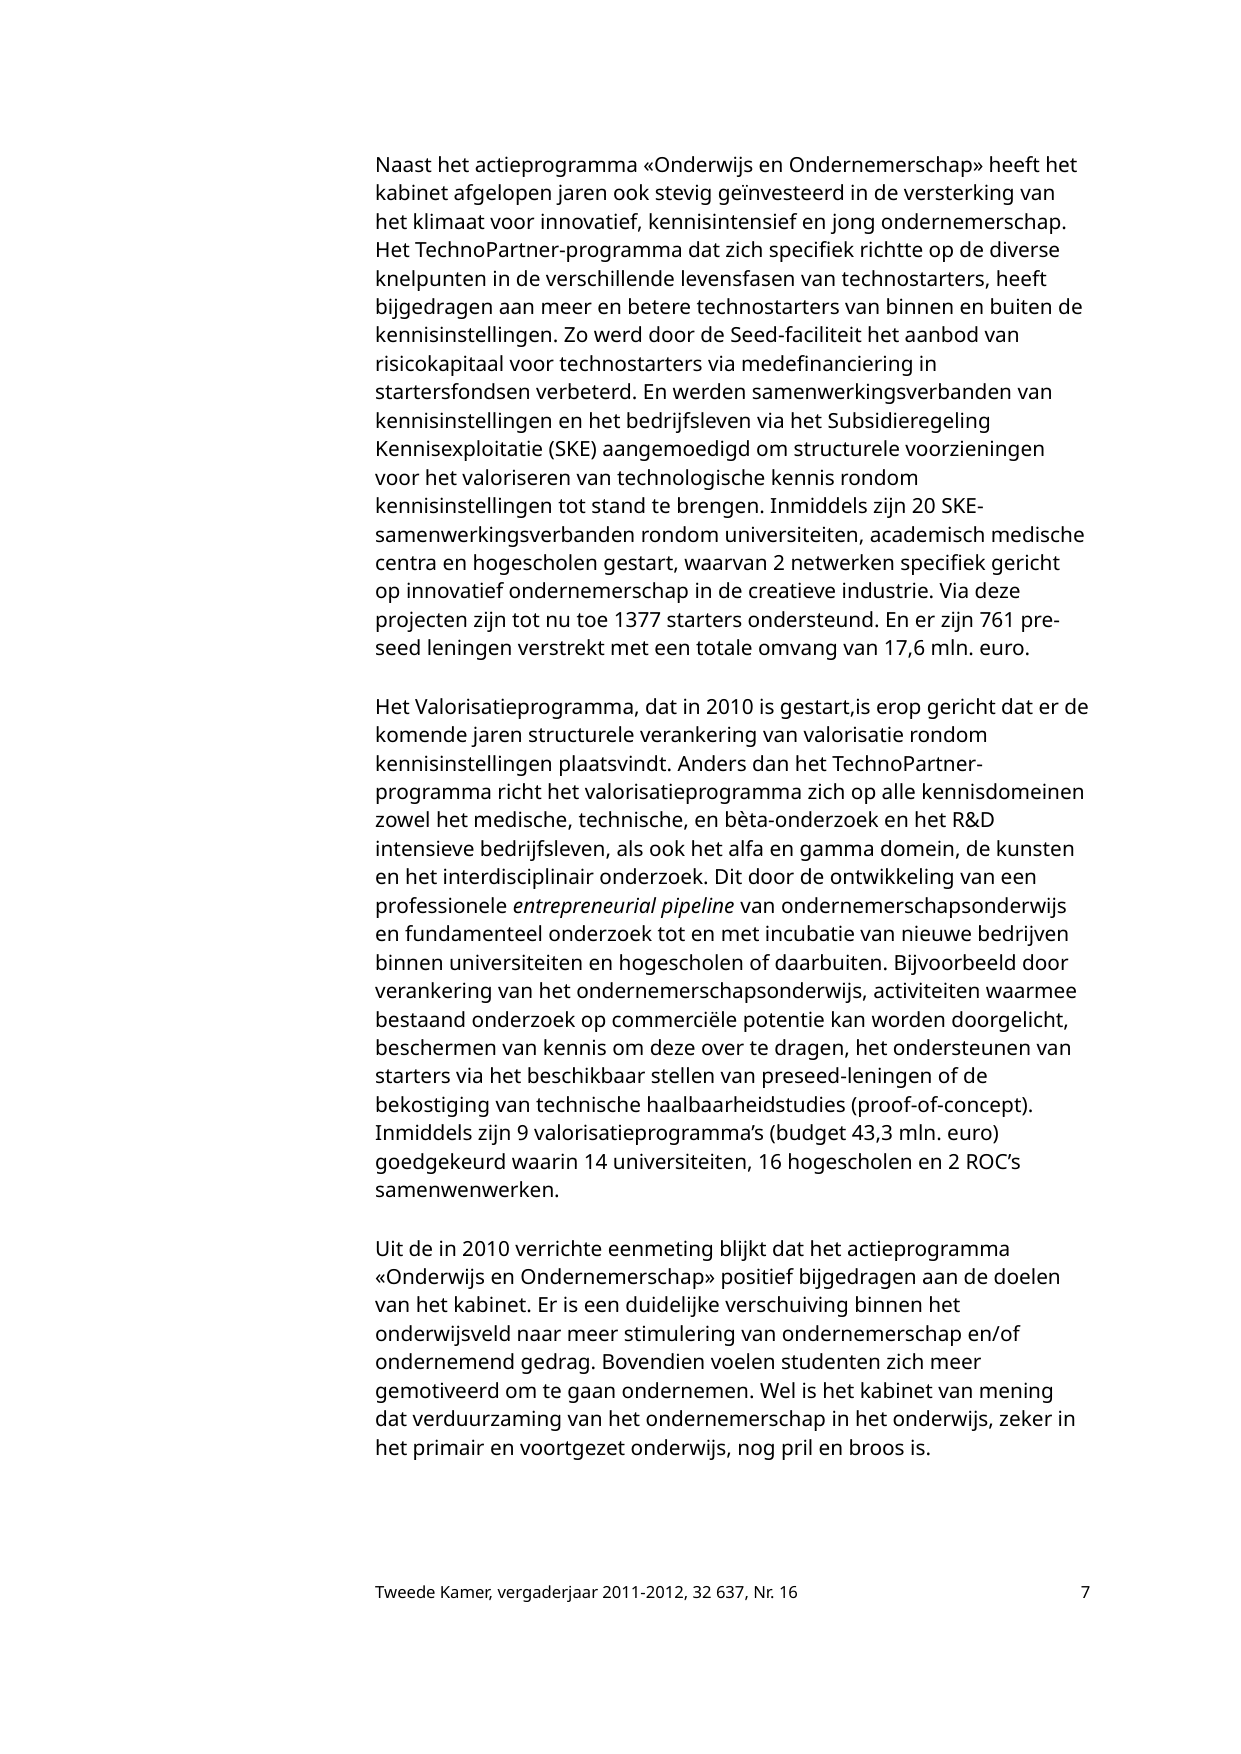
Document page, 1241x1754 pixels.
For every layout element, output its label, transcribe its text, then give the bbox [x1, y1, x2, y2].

text Het Valorisatieprogramma, dat in 2010 is gestart,is erop gericht dat er de komende jaren structurele verankering van valorisatie rondom kennisinstellingen plaatsvindt. Anders dan het TechnoPartner-programma richt het valorisatieprogramma zich op alle kennisdomeinen zowel het medische, technische, en bèta-onderzoek en het R&D intensieve bedrijfsleven, als ook het alfa en gamma domein, de kunsten en het interdisciplinair onderzoek. Dit door de ontwikkeling van een professionele entrepreneurial pipeline van ondernemerschapsonderwijs en fundamenteel onderzoek tot en met incubatie van nieuwe bedrijven binnen universiteiten en hogescholen of daarbuiten. Bijvoorbeeld door verankering van het ondernemerschapsonderwijs, activiteiten waarmee bestaand onderzoek op commerciële potentie kan worden doorgelicht, beschermen van kennis om deze over te dragen, het ondersteunen van starters via het beschikbaar stellen van preseed-leningen of de bekostiging van technische haalbaarheidstudies (proof-of-concept). Inmiddels zijn 9 valorisatieprogramma’s (budget 43,3 mln. euro) goedgekeurd waarin 14 universiteiten, 16 hogescholen en 2 ROC’s samenwenwerken. [375, 692, 1090, 1204]
text Uit de in 2010 verrichte eenmeting blijkt dat het actieprogramma «Onderwijs en Ondernemerschap» positief bijgedragen aan de doelen van het kabinet. Er is een duidelijke verschuiving binnen het onderwijsveld naar meer stimulering van ondernemerschap en/of ondernemend gedrag. Bovendien voelen studenten zich meer gemotiveerd om te gaan ondernemen. Wel is het kabinet van mening dat verduurzaming van het ondernemerschap in het onderwijs, zeker in het primair en voortgezet onderwijs, nog pril en broos is. [375, 1234, 1090, 1461]
text Naast het actieprogramma «Onderwijs en Ondernemerschap» heeft het kabinet afgelopen jaren ook stevig geïnvesteerd in de versterking van het klimaat voor innovatief, kennisintensief en jong ondernemerschap. Het TechnoPartner-programma dat zich specifiek richtte op de diverse knelpunten in de verschillende levensfasen van technostarters, heeft bijgedragen aan meer en betere technostarters van binnen en buiten de kennisinstellingen. Zo werd door de Seed-faciliteit het aanbod van risicokapitaal voor technostarters via medefinanciering in startersfondsen verbeterd. En werden samenwerkingsverbanden van kennisinstellingen en het bedrijfsleven via het Subsidieregeling Kennisexploitatie (SKE) aangemoedigd om structurele voorzieningen voor het valoriseren van technologische kennis rondom kennisinstellingen tot stand te brengen. Inmiddels zijn 20 SKE-samenwerkingsverbanden rondom universiteiten, academisch medische centra en hogescholen gestart, waarvan 2 netwerken specifiek gericht op innovatief ondernemerschap in de creatieve industrie. Via deze projecten zijn tot nu toe 1377 starters ondersteund. En er zijn 761 pre-seed leningen verstrekt met een totale omvang van 17,6 mln. euro. [375, 150, 1090, 662]
